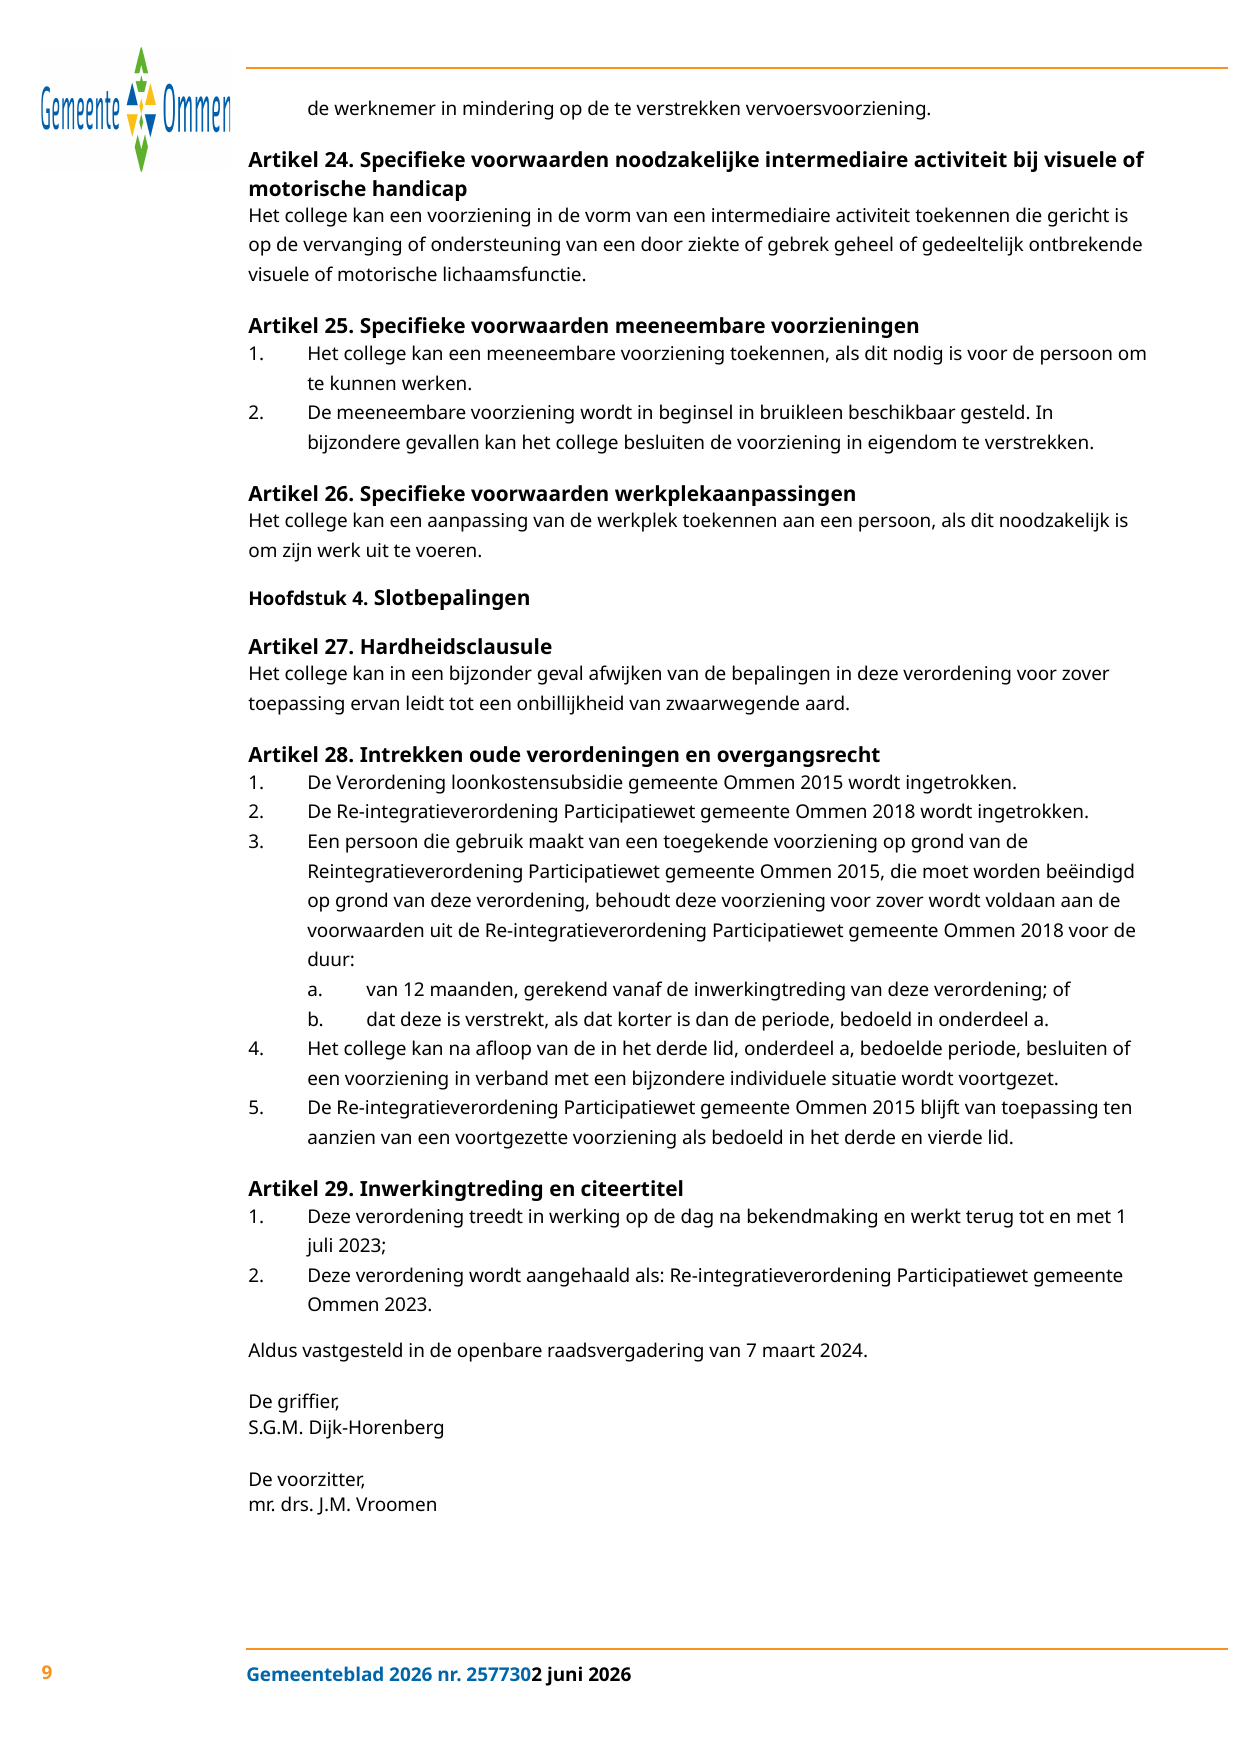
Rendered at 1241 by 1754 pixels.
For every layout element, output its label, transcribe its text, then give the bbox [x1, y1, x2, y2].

text Artikel 28. Intrekken oude verordeningen en overgangsrecht [248, 741, 1152, 769]
text Artikel 24. Specifieke voorwaarden noodzakelijke intermediaire activiteit bij visuele of motorische handicap [248, 145, 1152, 202]
text Artikel 26. Specifieke voorwaarden werkplekaanpassingen [248, 479, 1152, 508]
text Hoofdstuk 4. Slotbepalingen [248, 583, 1152, 611]
text Aldus vastgesteld in de openbare raadsvergadering van 7 maart 2024. [248, 1337, 1152, 1363]
list De meeneembare voorziening wordt in beginsel in bruikleen beschikbaar gesteld. In bijzondere gevallen kan het college besluiten de voorziening in eigendom te verstrekken. [248, 399, 1152, 454]
list De Re-integratieverordening Participatiewet gemeente Ommen 2018 wordt ingetrokken. [248, 799, 1152, 824]
list de werknemer in mindering op de te verstrekken vervoersvoorziening. [248, 95, 1152, 121]
picture [41, 47, 231, 172]
text S.G.M. Dijk-Horenberg [248, 1414, 1152, 1440]
text Het college kan een aanpassing van de werkplek toekennen aan een persoon, als dit noodzakelijk is om zijn werk uit te voeren. [248, 508, 1152, 563]
text De voorzitter, [248, 1466, 1152, 1492]
text Het college kan een voorziening in de vorm van een intermediaire activiteit toekennen die gericht is op de vervanging of ondersteuning van een door ziekte of gebrek geheel of gedeeltelijk ontbrekende visuele of motorische lichaamsfunctie. [248, 202, 1152, 287]
text Artikel 29. Inwerkingtreding en citeertitel [248, 1174, 1152, 1203]
text Het college kan in een bijzonder geval afwijken van de bepalingen in deze verordening voor zover toepassing ervan leidt tot een onbillijkheid van zwaarwegende aard. [248, 661, 1152, 716]
text De griffier, [248, 1389, 1152, 1414]
list dat deze is verstrekt, als dat korter is dan de periode, bedoeld in onderdeel a. [307, 1006, 1152, 1031]
list Een persoon die gebruik maakt van een toegekende voorziening op grond van de Reintegratieverordening Participatiewet gemeente Ommen 2015, die moet worden beëindigd op grond van deze verordening, behoudt deze voorziening voor zover wordt voldaan aan de voorwaarden uit de Re-integratieverordening Participatiewet gemeente Ommen 2018 voor de duur: [248, 828, 1152, 972]
list Het college kan een meeneembare voorziening toekennen, als dit nodig is voor de persoon om te kunnen werken. [248, 340, 1152, 395]
list Deze verordening wordt aangehaald als: Re-integratieverordening Participatiewet gemeente Ommen 2023. [248, 1262, 1152, 1317]
list De Re-integratieverordening Participatiewet gemeente Ommen 2015 blijft van toepassing ten aanzien van een voortgezette voorziening als bedoeld in het derde en vierde lid. [248, 1094, 1152, 1150]
text Artikel 25. Specifieke voorwaarden meeneembare voorzieningen [248, 312, 1152, 340]
list De Verordening loonkostensubsidie gemeente Ommen 2015 wordt ingetrokken. [248, 769, 1152, 795]
list van 12 maanden, gerekend vanaf de inwerkingtreding van deze verordening; of [307, 976, 1152, 1002]
list Deze verordening treedt in werking op de dag na bekendmaking en werkt terug tot en met 1 juli 2023; [248, 1203, 1152, 1258]
text mr. drs. J.M. Vroomen [248, 1492, 1152, 1517]
list Het college kan na afloop van de in het derde lid, onderdeel a, bedoelde periode, besluiten of een voorziening in verband met een bijzondere individuele situatie wordt voortgezet. [248, 1035, 1152, 1091]
text Artikel 27. Hardheidsclausule [248, 632, 1152, 661]
